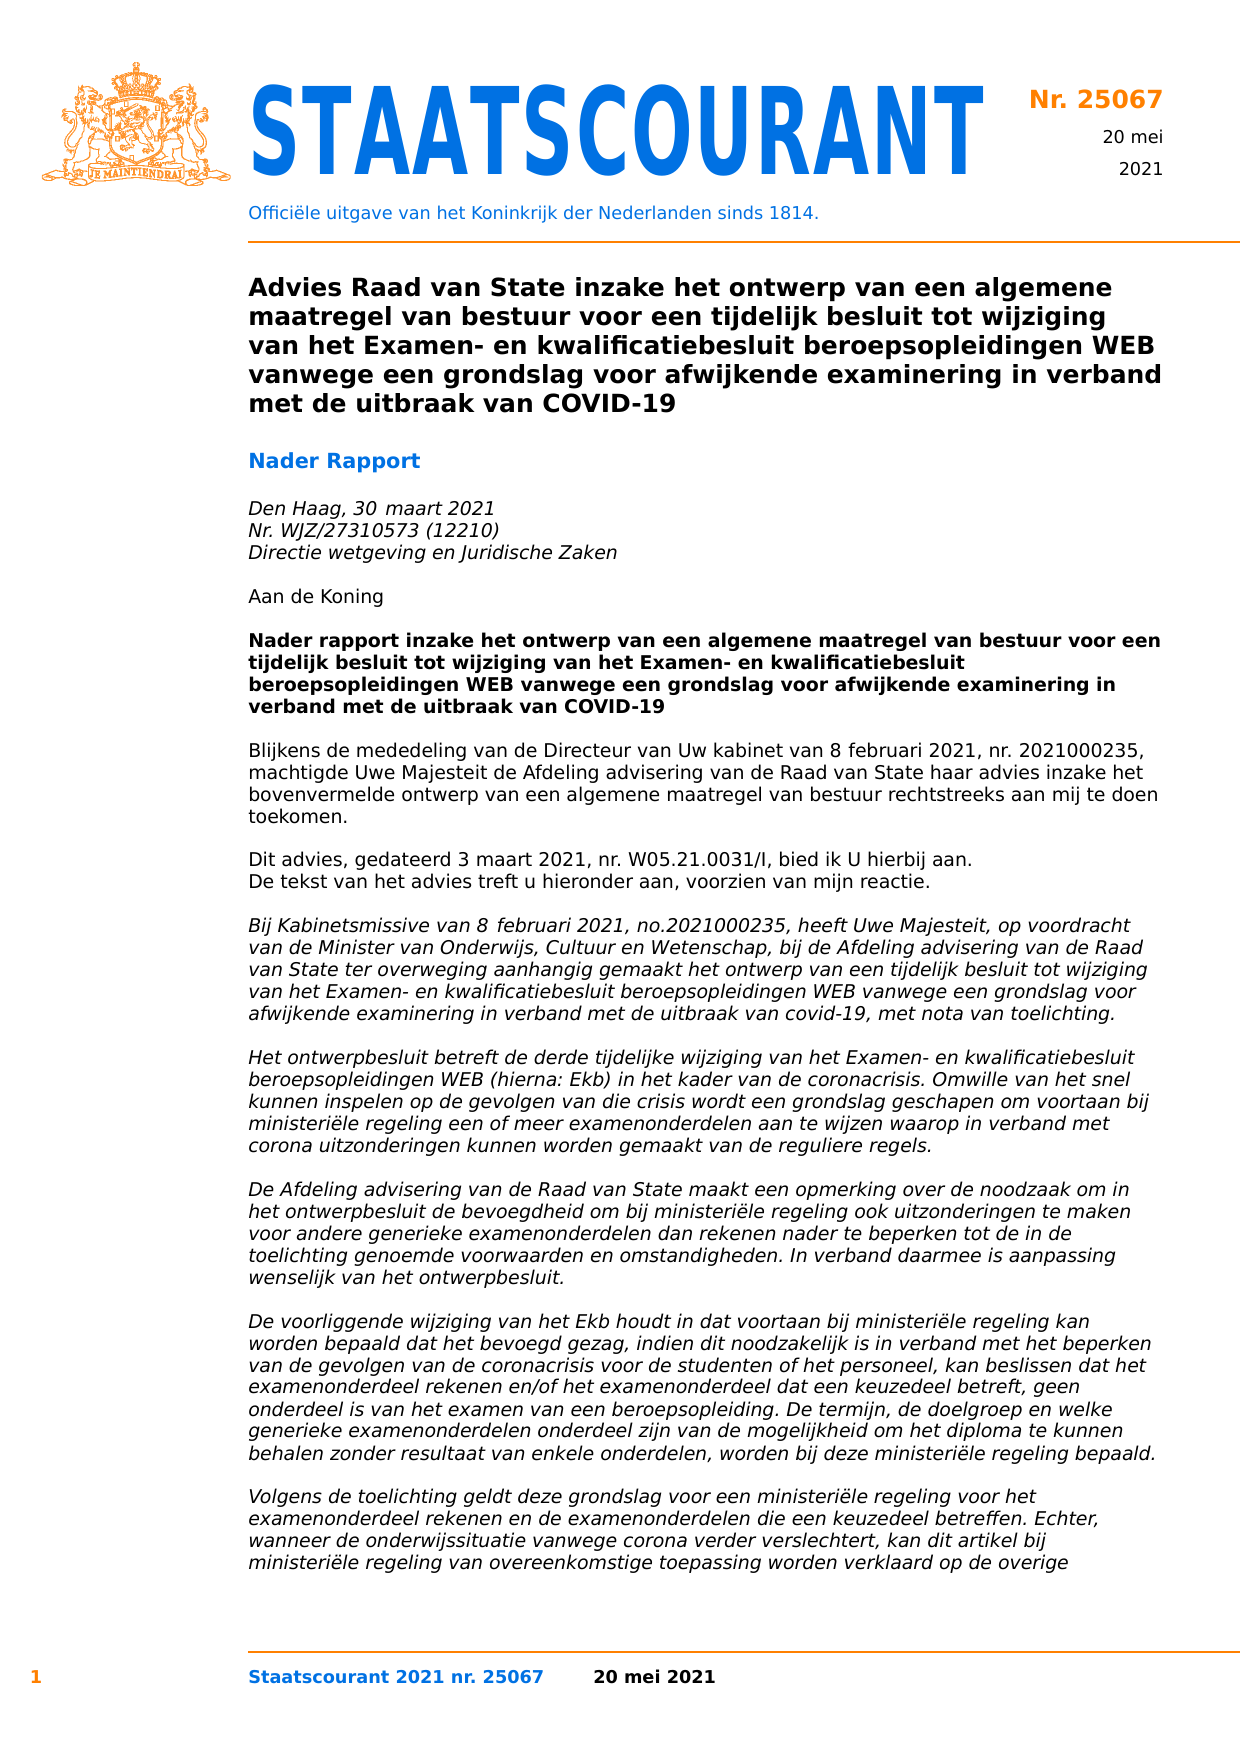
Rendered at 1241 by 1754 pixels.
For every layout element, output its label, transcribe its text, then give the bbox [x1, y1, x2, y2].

subtitle Advies Raad van State inzake het ontwerp van een algemene maatregel van bestuur voor een tijdelijk besluit tot wijziging van het Examen- en kwalificatiebesluit beroepsopleidingen WEB vanwege een grondslag voor afwijkende examinering in verband met de uitbraak van COVID-19 [248, 273, 1163, 419]
text Het ontwerpbesluit betreft de derde tijdelijke wijziging van het Examen- en kwalificatiebesluit beroepsopleidingen WEB (hierna: Ekb) in het kader van de coronacrisis. Omwille van het snel kunnen inspelen op de gevolgen van die crisis wordt een grondslag geschapen om voortaan bij ministeriële regeling een of meer examenonderdelen aan te wijzen waarop in verband met corona uitzonderingen kunnen worden gemaakt van de reguliere regels. [248, 1047, 1163, 1157]
table_cell 2021 [998, 153, 1240, 203]
table_header Nr. 25067 [998, 62, 1240, 121]
table_cell 20 mei [998, 121, 1240, 153]
text Blijkens de mededeling van de Directeur van Uw kabinet van 8 februari 2021, nr. 2021000235, machtigde Uwe Majesteit de Afdeling advisering van de Raad van State haar advies inzake het bovenvermelde ontwerp van een algemene maatregel van bestuur rechtstreeks aan mij te doen toekomen. [248, 739, 1163, 827]
table_header STAATSCOURANT [248, 62, 998, 203]
text De voorliggende wijziging van het Ekb houdt in dat voortaan bij ministeriële regeling kan worden bepaald dat het bevoegd gezag, indien dit noodzakelijk is in verband met het beperken van de gevolgen van de coronacrisis voor de studenten of het personeel, kan beslissen dat het examenonderdeel rekenen en/of het examenonderdeel dat een keuzedeel betreft, geen onderdeel is van het examen van een beroepsopleiding. De termijn, de doelgroep en welke generieke examenonderdelen onderdeel zijn van de mogelijkheid om het diploma te kunnen behalen zonder resultaat van enkele onderdelen, worden bij deze ministeriële regeling bepaald. [248, 1311, 1163, 1464]
text Nader rapport inzake het ontwerp van een algemene maatregel van bestuur voor een tijdelijk besluit tot wijziging van het Examen- en kwalificatiebesluit beroepsopleidingen WEB vanwege een grondslag voor afwijkende examinering in verband met de uitbraak van COVID-19 [248, 630, 1163, 718]
text Volgens de toelichting geldt deze grondslag voor een ministeriële regeling voor het examenonderdeel rekenen en de examenonderdelen die een keuzedeel betreffen. Echter, wanneer de onderwijssituatie vanwege corona verder verslechtert, kan dit artikel bij ministeriële regeling van overeenkomstige toepassing worden verklaard op de overige [248, 1486, 1163, 1574]
table_header [25, 62, 248, 241]
text Nr. WJZ/27310573 (12210) [248, 520, 1163, 542]
text Dit advies, gedateerd 3 maart 2021, nr. W05.21.0031/I, bied ik U hierbij aan. [248, 849, 1163, 871]
text De tekst van het advies treft u hieronder aan, voorzien van mijn reactie. [248, 871, 1163, 893]
picture [41, 62, 231, 186]
text Aan de Koning [248, 586, 1163, 608]
table_cell Officiële uitgave van het Koninkrijk der Nederlanden sinds 1814. [248, 203, 1240, 241]
subtitle Nader Rapport [248, 449, 1163, 473]
text Bij Kabinetsmissive van 8 februari 2021, no.2021000235, heeft Uwe Majesteit, op voordracht van de Minister van Onderwijs, Cultuur en Wetenschap, bij de Afdeling advisering van de Raad van State ter overweging aanhangig gemaakt het ontwerp van een tijdelijk besluit tot wijziging van het Examen- en kwalificatiebesluit beroepsopleidingen WEB vanwege een grondslag voor afwijkende examinering in verband met de uitbraak van covid-19, met nota van toelichting. [248, 915, 1163, 1025]
text Den Haag, 30 maart 2021 [248, 498, 1163, 520]
text Directie wetgeving en Juridische Zaken [248, 542, 1163, 564]
text De Afdeling advisering van de Raad van State maakt een opmerking over de noodzaak om in het ontwerpbesluit de bevoegdheid om bij ministeriële regeling ook uitzonderingen te maken voor andere generieke examenonderdelen dan rekenen nader te beperken tot de in de toelichting genoemde voorwaarden en omstandigheden. In verband daarmee is aanpassing wenselijk van het ontwerpbesluit. [248, 1179, 1163, 1289]
